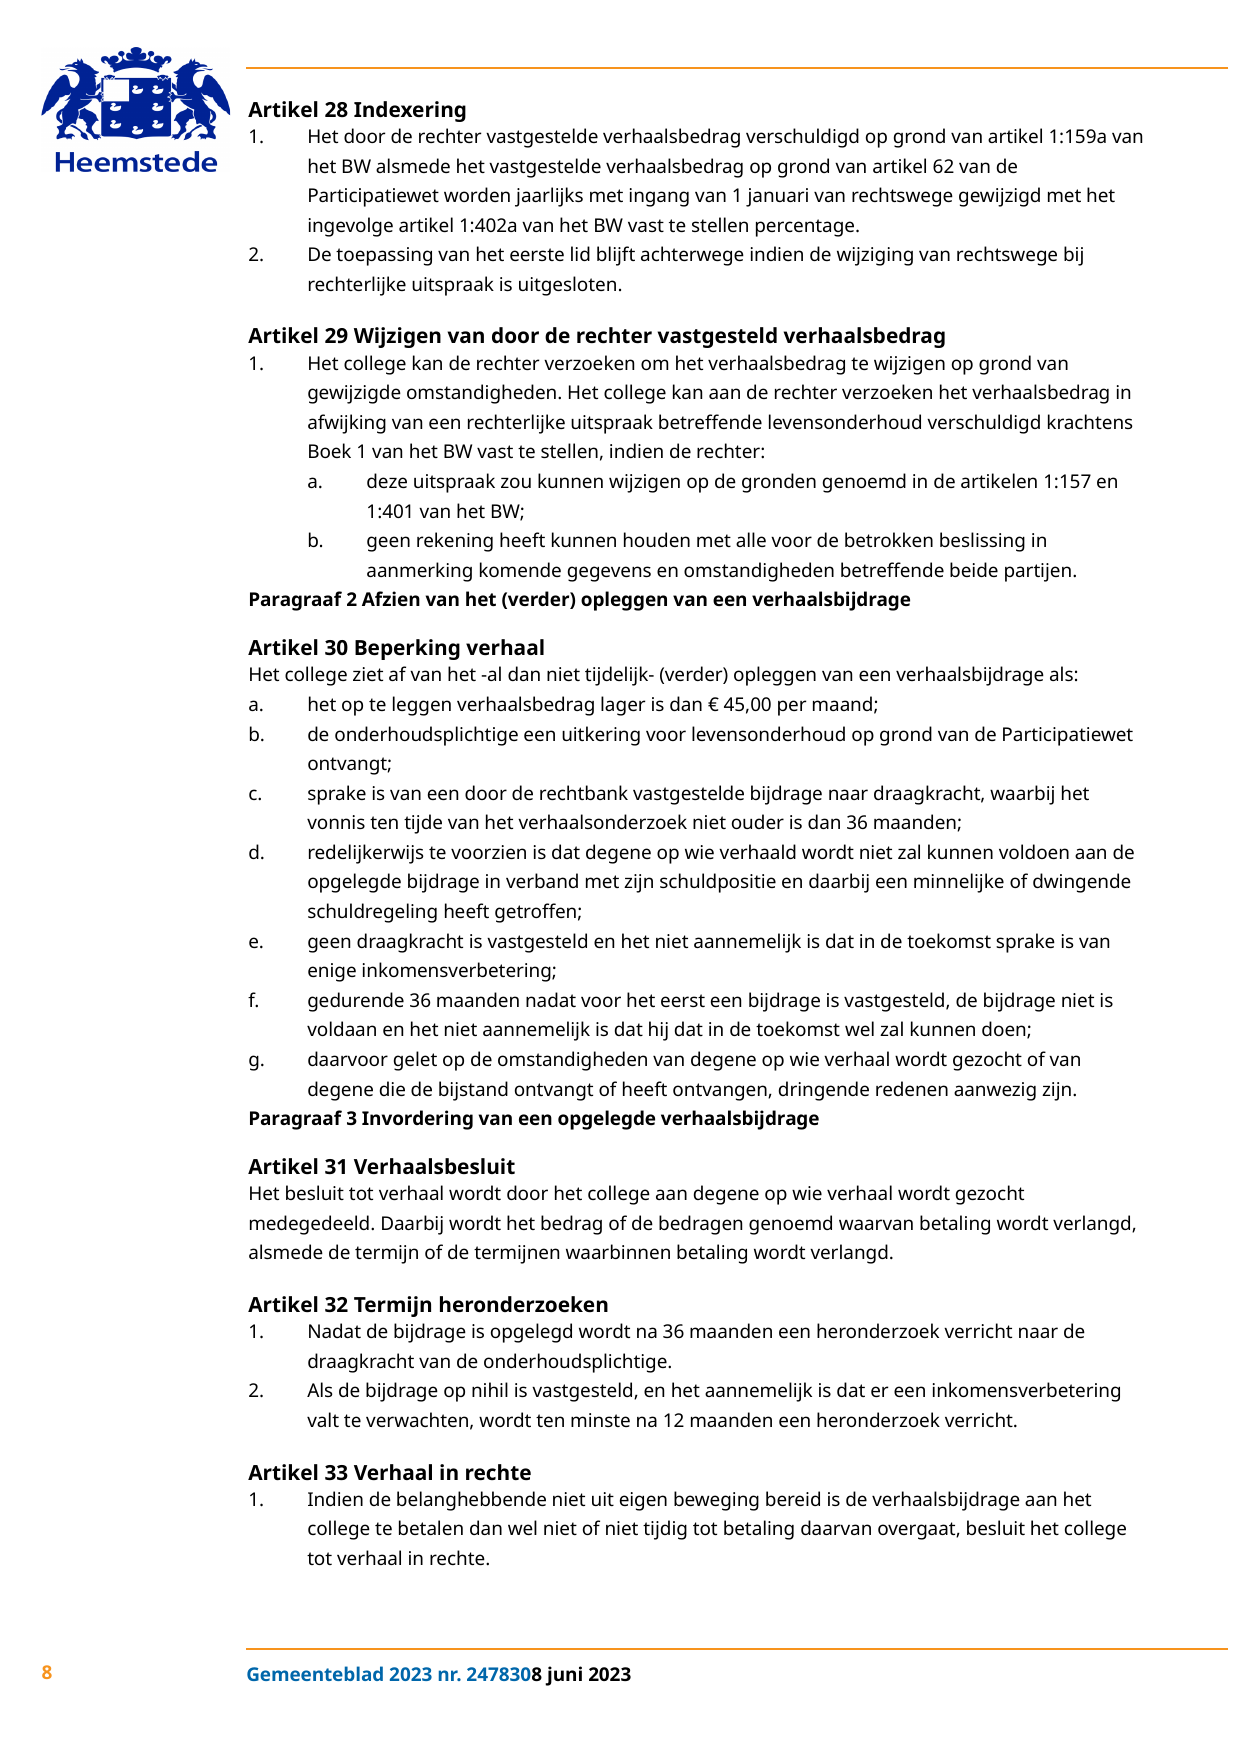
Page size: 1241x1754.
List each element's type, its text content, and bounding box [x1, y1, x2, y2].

list Nadat de bijdrage is opgelegd wordt na 36 maanden een heronderzoek verricht naar de draagkracht van de onderhoudsplichtige. [248, 1318, 1152, 1374]
picture [41, 47, 231, 172]
list Indien de belanghebbende niet uit eigen beweging bereid is de verhaalsbijdrage aan het college te betalen dan wel niet of niet tijdig tot betaling daarvan overgaat, besluit het college tot verhaal in rechte. [248, 1486, 1152, 1571]
text Paragraaf 2 Afzien van het (verder) opleggen van een verhaalsbijdrage [248, 587, 1152, 612]
list geen draagkracht is vastgesteld en het niet aannemelijk is dat in de toekomst sprake is van enige inkomensverbetering; [248, 928, 1152, 983]
list redelijkerwijs te voorzien is dat degene op wie verhaald wordt niet zal kunnen voldoen aan de opgelegde bijdrage in verband met zijn schuldpositie en daarbij een minnelijke of dwingende schuldregeling heeft getroffen; [248, 839, 1152, 924]
text Paragraaf 3 Invordering van een opgelegde verhaalsbijdrage [248, 1105, 1152, 1131]
list de onderhoudsplichtige een uitkering voor levensonderhoud op grond van de Participatiewet ontvangt; [248, 721, 1152, 776]
text Het besluit tot verhaal wordt door het college aan degene op wie verhaal wordt gezocht medegedeeld. Daarbij wordt het bedrag of de bedragen genoemd waarvan betaling wordt verlangd, alsmede de termijn of de termijnen waarbinnen betaling wordt verlangd. [248, 1180, 1152, 1265]
text Het college ziet af van het -al dan niet tijdelijk- (verder) opleggen van een verhaalsbijdrage als: [248, 662, 1152, 687]
list het op te leggen verhaalsbedrag lager is dan € 45,00 per maand; [248, 691, 1152, 717]
list Het college kan de rechter verzoeken om het verhaalsbedrag te wijzigen op grond van gewijzigde omstandigheden. Het college kan aan de rechter verzoeken het verhaalsbedrag in afwijking van een rechterlijke uitspraak betreffende levensonderhoud verschuldigd krachtens Boek 1 van het BW vast te stellen, indien de rechter: [248, 350, 1152, 464]
text Artikel 33 Verhaal in rechte [248, 1458, 1152, 1486]
list gedurende 36 maanden nadat voor het eerst een bijdrage is vastgesteld, de bijdrage niet is voldaan en het niet aannemelijk is dat hij dat in de toekomst wel zal kunnen doen; [248, 987, 1152, 1042]
text Artikel 31 Verhaalsbesluit [248, 1152, 1152, 1180]
list daarvoor gelet op de omstandigheden van degene op wie verhaal wordt gezocht of van degene die de bijstand ontvangt of heeft ontvangen, dringende redenen aanwezig zijn. [248, 1046, 1152, 1102]
list geen rekening heeft kunnen houden met alle voor de betrokken beslissing in aanmerking komende gegevens en omstandigheden betreffende beide partijen. [307, 527, 1152, 583]
text Artikel 29 Wijzigen van door de rechter vastgesteld verhaalsbedrag [248, 322, 1152, 350]
list Als de bijdrage op nihil is vastgesteld, en het aannemelijk is dat er een inkomensverbetering valt te verwachten, wordt ten minste na 12 maanden een heronderzoek verricht. [248, 1378, 1152, 1433]
list Het door de rechter vastgestelde verhaalsbedrag verschuldigd op grond van artikel 1:159a van het BW alsmede het vastgestelde verhaalsbedrag op grond van artikel 62 van de Participatiewet worden jaarlijks met ingang van 1 januari van rechtswege gewijzigd met het ingevolge artikel 1:402a van het BW vast te stellen percentage. [248, 123, 1152, 238]
list deze uitspraak zou kunnen wijzigen op de gronden genoemd in de artikelen 1:157 en 1:401 van het BW; [307, 468, 1152, 524]
text Artikel 28 Indexering [248, 95, 1152, 123]
text Artikel 32 Termijn heronderzoeken [248, 1290, 1152, 1318]
text Artikel 30 Beperking verhaal [248, 633, 1152, 662]
list sprake is van een door de rechtbank vastgestelde bijdrage naar draagkracht, waarbij het vonnis ten tijde van het verhaalsonderzoek niet ouder is dan 36 maanden; [248, 780, 1152, 835]
list De toepassing van het eerste lid blijft achterwege indien de wijziging van rechtswege bij rechterlijke uitspraak is uitgesloten. [248, 242, 1152, 297]
